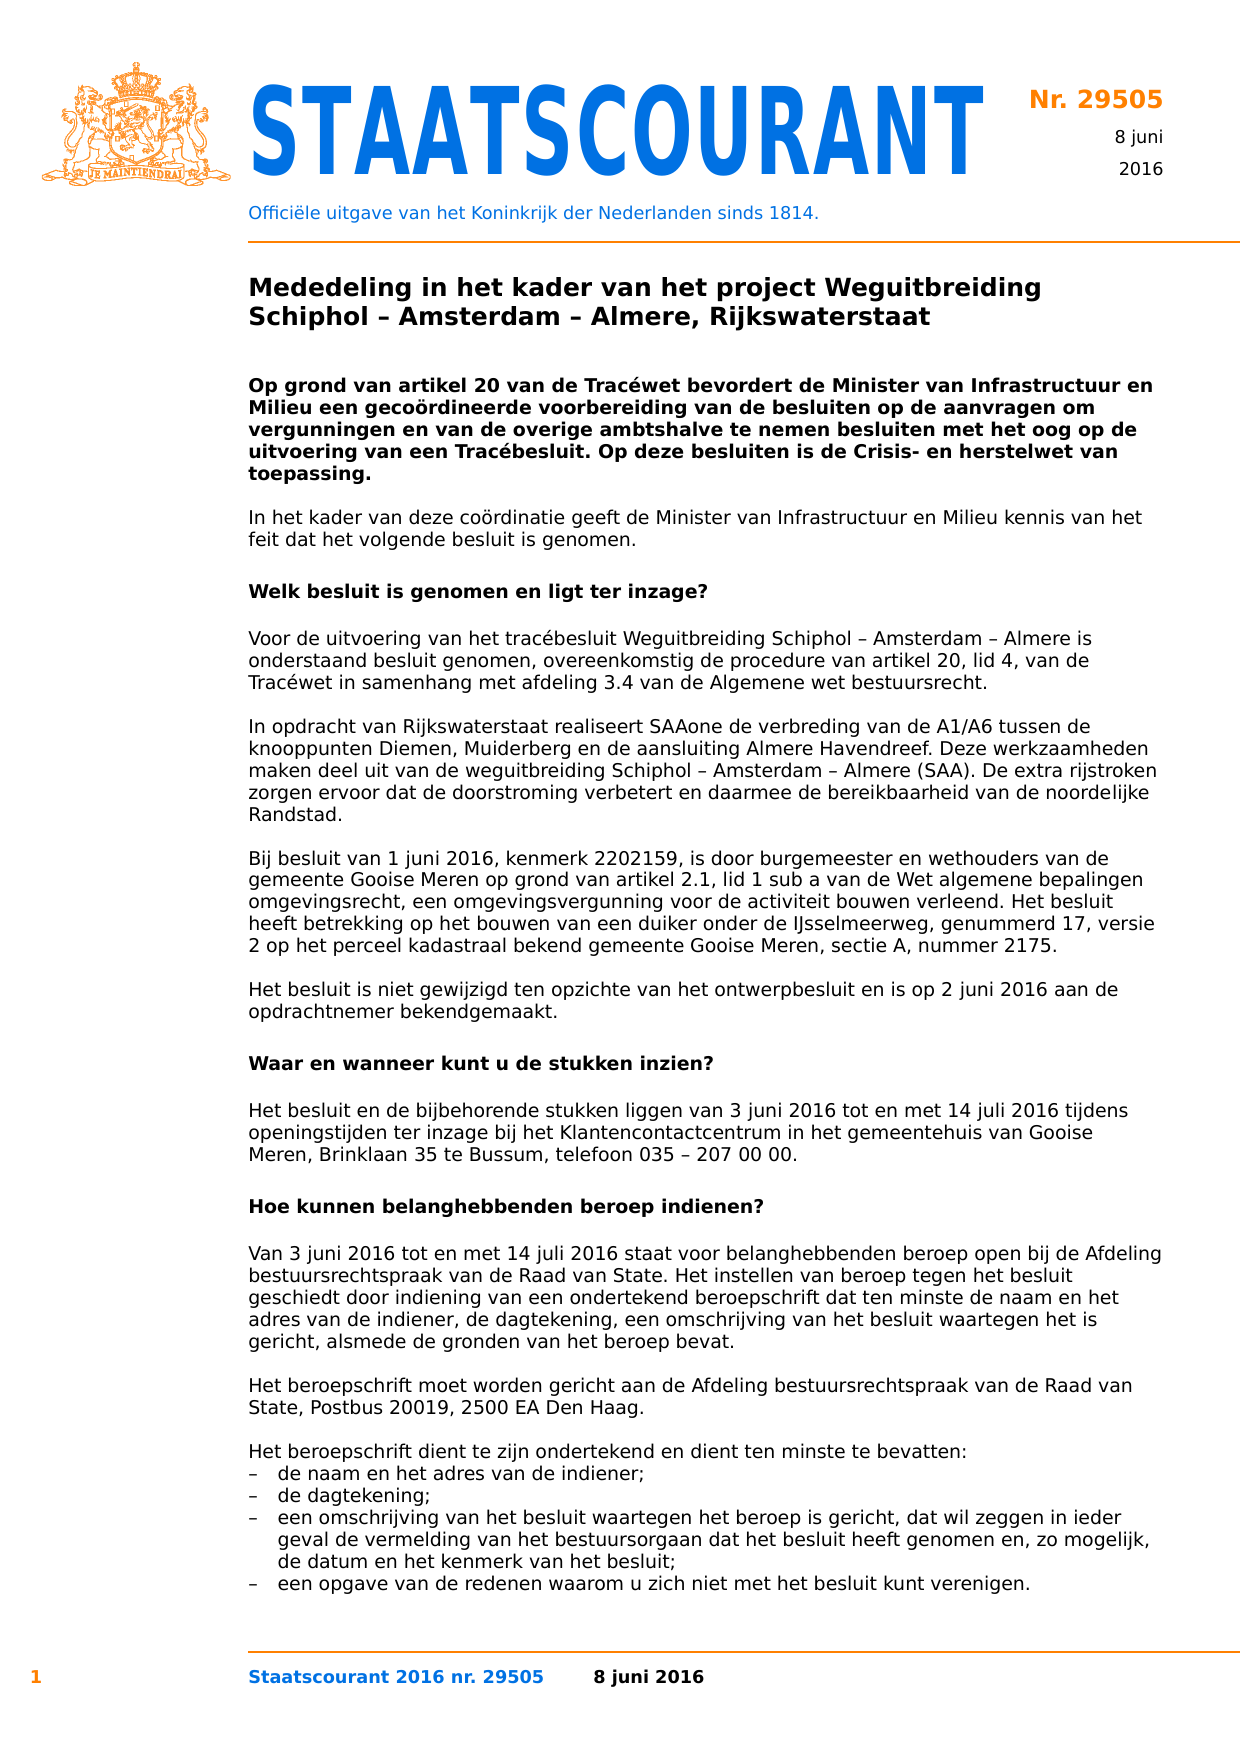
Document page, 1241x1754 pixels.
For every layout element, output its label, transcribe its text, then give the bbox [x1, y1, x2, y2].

table_cell Officiële uitgave van het Koninkrijk der Nederlanden sinds 1814. [248, 203, 1240, 241]
subtitle Hoe kunnen belanghebbenden beroep indienen? [248, 1196, 1163, 1218]
subtitle Mededeling in het kader van het project Weguitbreiding Schiphol – Amsterdam – Almere, Rijkswaterstaat [248, 273, 1163, 331]
text – een opgave van de redenen waarom u zich niet met het besluit kunt verenigen. [248, 1572, 1163, 1594]
text Bij besluit van 1 juni 2016, kenmerk 2202159, is door burgemeester en wethouders van de gemeente Gooise Meren op grond van artikel 2.1, lid 1 sub a van de Wet algemene bepalingen omgevingsrecht, een omgevingsvergunning voor de activiteit bouwen verleend. Het besluit heeft betrekking op het bouwen van een duiker onder de IJsselmeerweg, genummerd 17, versie 2 op het perceel kadastraal bekend gemeente Gooise Meren, sectie A, nummer 2175. [248, 847, 1163, 957]
picture [41, 62, 231, 186]
text Het besluit is niet gewijzigd ten opzichte van het ontwerpbesluit en is op 2 juni 2016 aan de opdrachtnemer bekendgemaakt. [248, 979, 1163, 1023]
subtitle Welk besluit is genomen en ligt ter inzage? [248, 581, 1163, 603]
text Van 3 juni 2016 tot en met 14 juli 2016 staat voor belanghebbenden beroep open bij de Afdeling bestuursrechtspraak van de Raad van State. Het instellen van beroep tegen het besluit geschiedt door indiening van een ondertekend beroepschrift dat ten minste de naam en het adres van de indiener, de dagtekening, een omschrijving van het besluit waartegen het is gericht, alsmede de gronden van het beroep bevat. [248, 1243, 1163, 1353]
text Voor de uitvoering van het tracébesluit Weguitbreiding Schiphol – Amsterdam – Almere is onderstaand besluit genomen, overeenkomstig de procedure van artikel 20, lid 4, van de Tracéwet in samenhang met afdeling 3.4 van de Algemene wet bestuursrecht. [248, 628, 1163, 694]
text – een omschrijving van het besluit waartegen het beroep is gericht, dat wil zeggen in ieder geval de vermelding van het bestuursorgaan dat het besluit heeft genomen en, zo mogelijk, de datum en het kenmerk van het besluit; [248, 1507, 1163, 1572]
table_header STAATSCOURANT [248, 62, 998, 203]
text – de naam en het adres van de indiener; [248, 1463, 1163, 1484]
table_cell 8 juni [998, 121, 1240, 153]
text Op grond van artikel 20 van de Tracéwet bevordert de Minister van Infrastructuur en Milieu een gecoördineerde voorbereiding van de besluiten op de aanvragen om vergunningen en van de overige ambtshalve te nemen besluiten met het oog op de uitvoering van een Tracébesluit. Op deze besluiten is de Crisis- en herstelwet van toepassing. [248, 375, 1163, 485]
subtitle Waar en wanneer kunt u de stukken inzien? [248, 1053, 1163, 1075]
table_header [25, 62, 248, 241]
text In opdracht van Rijkswaterstaat realiseert SAAone de verbreding van de A1/A6 tussen de knooppunten Diemen, Muiderberg en de aansluiting Almere Havendreef. Deze werkzaamheden maken deel uit van de weguitbreiding Schiphol – Amsterdam – Almere (SAA). De extra rijstroken zorgen ervoor dat de doorstroming verbetert en daarmee de bereikbaarheid van de noorde­lijke Randstad. [248, 716, 1163, 826]
text – de dagtekening; [248, 1484, 1163, 1507]
text In het kader van deze coördinatie geeft de Minister van Infrastructuur en Milieu kennis van het feit dat het volgende besluit is genomen. [248, 507, 1163, 551]
text Het besluit en de bijbehorende stukken liggen van 3 juni 2016 tot en met 14 juli 2016 tijdens openingstijden ter inzage bij het Klantencontactcentrum in het gemeentehuis van Gooise Meren, Brinklaan 35 te Bussum, telefoon 035 – 207 00 00. [248, 1100, 1163, 1166]
text Het beroepschrift dient te zijn ondertekend en dient ten minste te bevatten: [248, 1441, 1163, 1463]
table_cell 2016 [998, 153, 1240, 203]
text Het beroepschrift moet worden gericht aan de Afdeling bestuursrechtspraak van de Raad van State, Postbus 20019, 2500 EA Den Haag. [248, 1375, 1163, 1419]
table_header Nr. 29505 [998, 62, 1240, 121]
